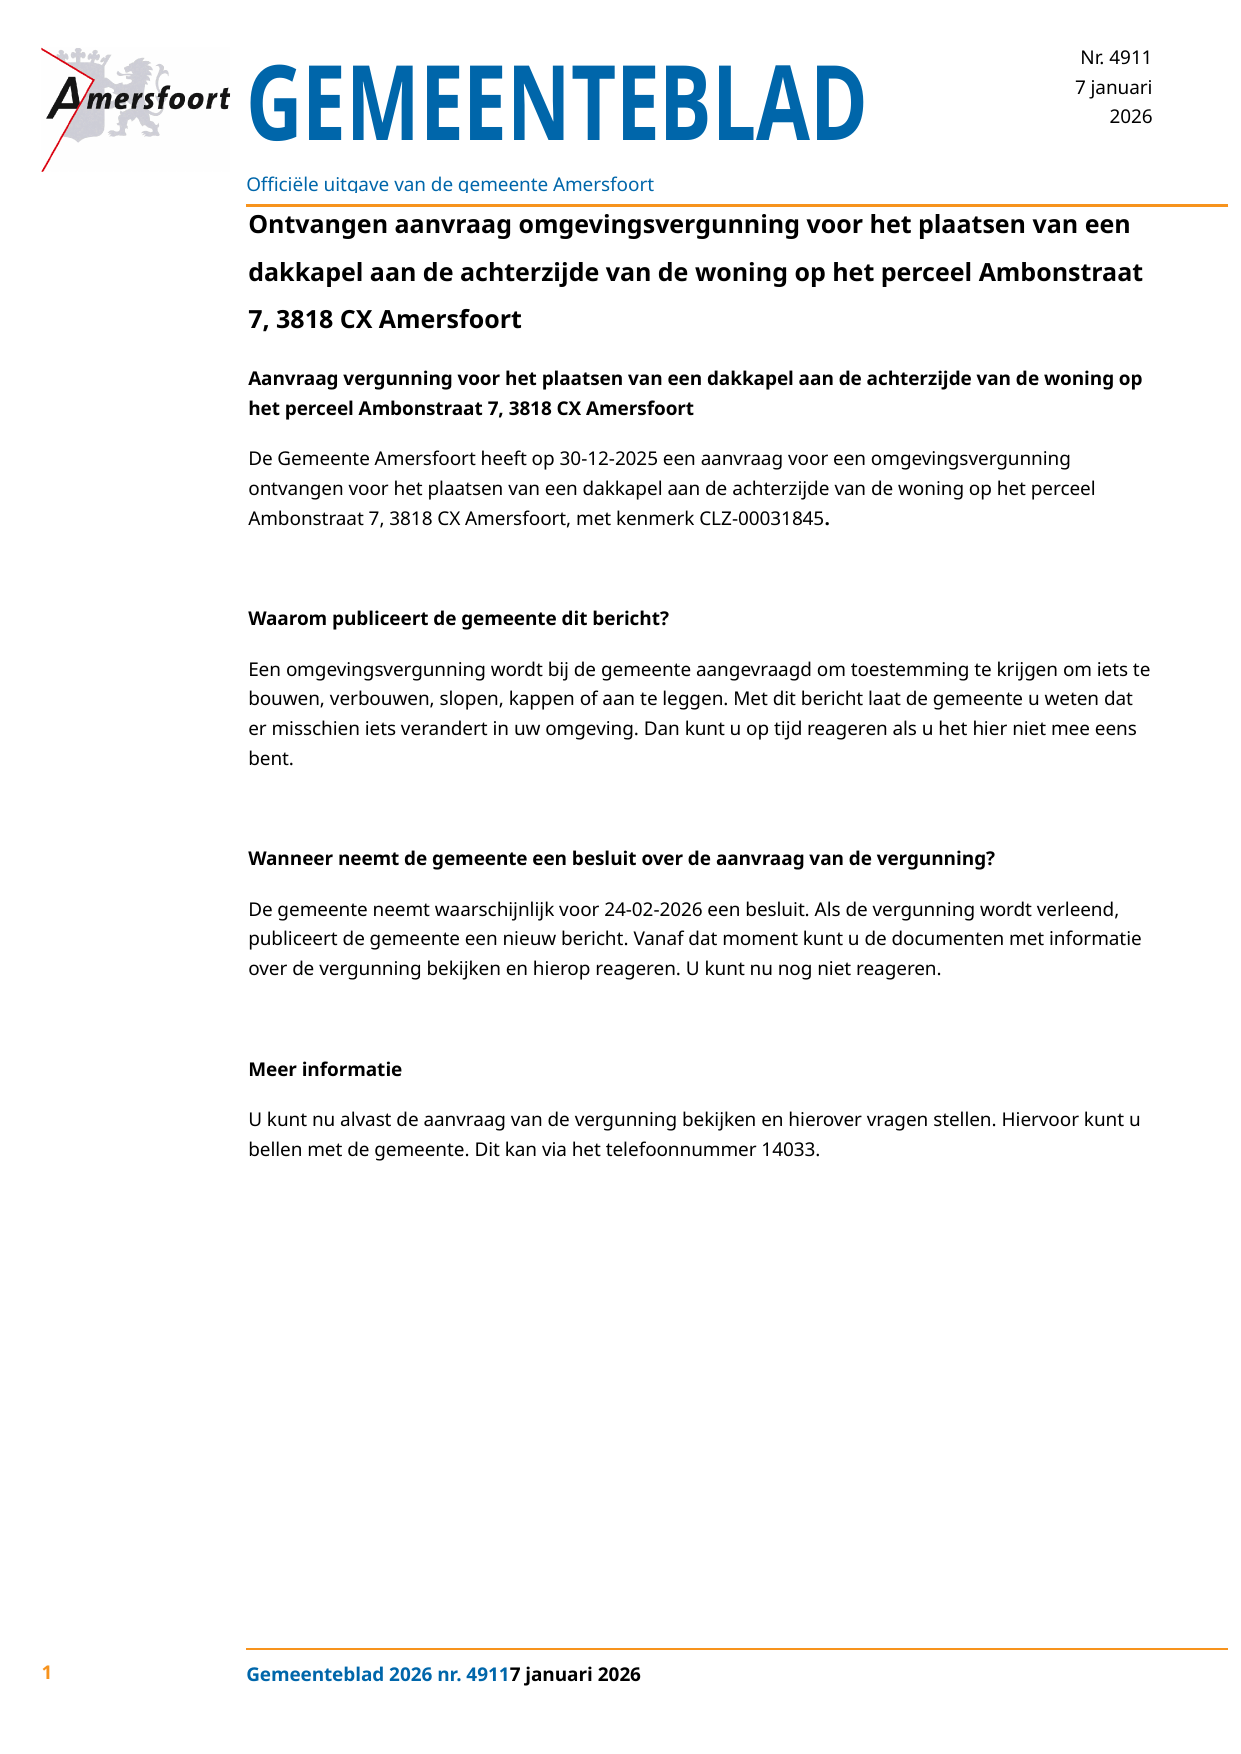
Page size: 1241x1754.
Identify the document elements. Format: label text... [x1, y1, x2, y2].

text Waarom publiceert de gemeente dit bericht? [248, 606, 1152, 631]
text Meer informatie [248, 1056, 1152, 1082]
text De Gemeente Amersfoort heeft op 30-12-2025 een aanvraag voor een omgevingsvergunning ontvangen voor het plaatsen van een dakkapel aan de achterzijde van de woning op het perceel Ambonstraat 7, 3818 CX Amersfoort, met kenmerk CLZ-00031845. [248, 446, 1152, 530]
text De gemeente neemt waarschijnlijk voor 24-02-2026 een besluit. Als de vergunning wordt verleend, publiceert de gemeente een nieuw bericht. Vanaf dat moment kunt u de documenten met informatie over de vergunning bekijken en hierop reageren. U kunt nu nog niet reageren. [248, 896, 1152, 981]
text Ontvangen aanvraag omgevingsvergunning voor het plaatsen van een dakkapel aan de achterzijde van de woning op het perceel Ambonstraat 7, 3818 CX Amersfoort [248, 207, 1152, 336]
text U kunt nu alvast de aanvraag van de vergunning bekijken en hierover vragen stellen. Hiervoor kunt u bellen met de gemeente. Dit kan via het telefoonnummer 14033. [248, 1106, 1152, 1162]
text Een omgevingsvergunning wordt bij de gemeente aangevraagd om toestemming te krijgen om iets te bouwen, verbouwen, slopen, kappen of aan te leggen. Met dit bericht laat de gemeente u weten dat er misschien iets verandert in uw omgeving. Dan kunt u op tijd reageren als u het hier niet mee eens bent. [248, 656, 1152, 770]
text Wanneer neemt de gemeente een besluit over de aanvraag van de vergunning? [248, 846, 1152, 871]
picture [41, 47, 231, 172]
text Aanvraag vergunning voor het plaatsen van een dakkapel aan de achterzijde van de woning op het perceel Ambonstraat 7, 3818 CX Amersfoort [248, 366, 1152, 421]
